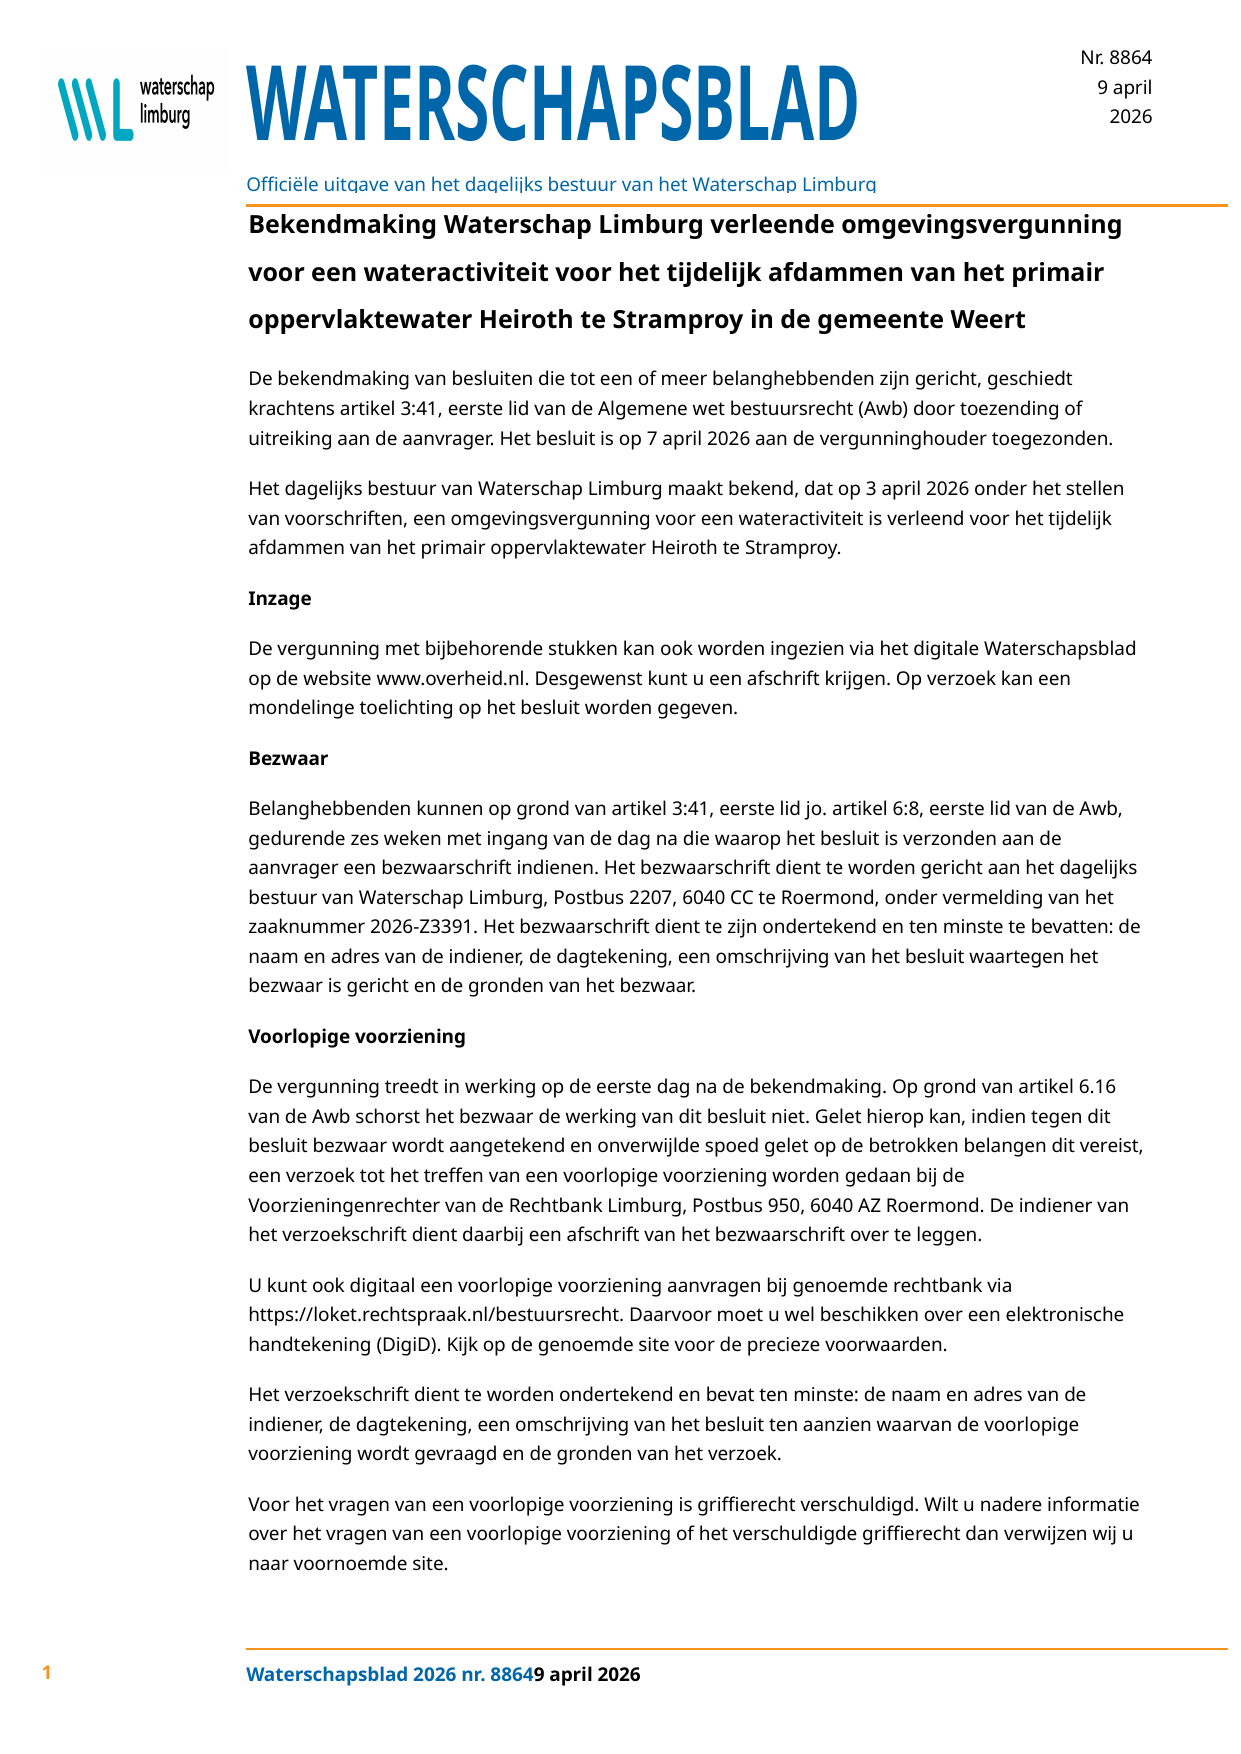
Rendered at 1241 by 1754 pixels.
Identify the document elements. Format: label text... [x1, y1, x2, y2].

text Het dagelijks bestuur van Waterschap Limburg maakt bekend, dat op 3 april 2026 onder het stellen van voorschriften, een omgevingsvergunning voor een wateractiviteit is verleend voor het tijdelijk afdammen van het primair oppervlaktewater Heiroth te Stramproy. [248, 475, 1152, 560]
text De vergunning met bijbehorende stukken kan ook worden ingezien via het digitale Waterschapsblad op de website www.overheid.nl. Desgewenst kunt u een afschrift krijgen. Op verzoek kan een mondelinge toelichting op het besluit worden gegeven. [248, 635, 1152, 720]
text Het verzoekschrift dient te worden ondertekend en bevat ten minste: de naam en adres van de indiener, de dagtekening, een omschrijving van het besluit ten aanzien waarvan de voorlopige voorziening wordt gevraagd en de gronden van het verzoek. [248, 1381, 1152, 1466]
text De bekendmaking van besluiten die tot een of meer belanghebbenden zijn gericht, geschiedt krachtens artikel 3:41, eerste lid van de Algemene wet bestuursrecht (Awb) door toezending of uitreiking aan de aanvrager. Het besluit is op 7 april 2026 aan de vergunninghouder toegezonden. [248, 366, 1152, 450]
text U kunt ook digitaal een voorlopige voorziening aanvragen bij genoemde rechtbank via https://loket.rechtspraak.nl/bestuursrecht. Daarvoor moet u wel beschikken over een elektronische handtekening (DigiD). Kijk op de genoemde site voor de precieze voorwaarden. [248, 1272, 1152, 1357]
text Voorlopige voorziening [248, 1023, 1152, 1049]
text Bekendmaking Waterschap Limburg verleende omgevingsvergunning voor een wateractiviteit voor het tijdelijk afdammen van het primair oppervlaktewater Heiroth te Stramproy in de gemeente Weert [248, 207, 1152, 336]
picture [41, 47, 231, 172]
text De vergunning treedt in werking op de eerste dag na de bekendmaking. Op grond van artikel 6.16 van de Awb schorst het bezwaar de werking van dit besluit niet. Gelet hierop kan, indien tegen dit besluit bezwaar wordt aangetekend en onverwijlde spoed gelet op de betrokken belangen dit vereist, een verzoek tot het treffen van een voorlopige voorziening worden gedaan bij de Voorzieningenrechter van de Rechtbank Limburg, Postbus 950, 6040 AZ Roermond. De indiener van het verzoekschrift dient daarbij een afschrift van het bezwaarschrift over te leggen. [248, 1073, 1152, 1247]
text Bezwaar [248, 745, 1152, 770]
text Inzage [248, 585, 1152, 610]
text Voor het vragen van een voorlopige voorziening is griffierecht verschuldigd. Wilt u nadere informatie over het vragen van een voorlopige voorziening of het verschuldigde griffierecht dan verwijzen wij u naar voornoemde site. [248, 1491, 1152, 1576]
text Belanghebbenden kunnen op grond van artikel 3:41, eerste lid jo. artikel 6:8, eerste lid van de Awb, gedurende zes weken met ingang van de dag na die waarop het besluit is verzonden aan de aanvrager een bezwaarschrift indienen. Het bezwaarschrift dient te worden gericht aan het dagelijks bestuur van Waterschap Limburg, Postbus 2207, 6040 CC te Roermond, onder vermelding van het zaaknummer 2026-Z3391. Het bezwaarschrift dient te zijn ondertekend en ten minste te bevatten: de naam en adres van de indiener, de dagtekening, een omschrijving van het besluit waartegen het bezwaar is gericht en de gronden van het bezwaar. [248, 795, 1152, 998]
